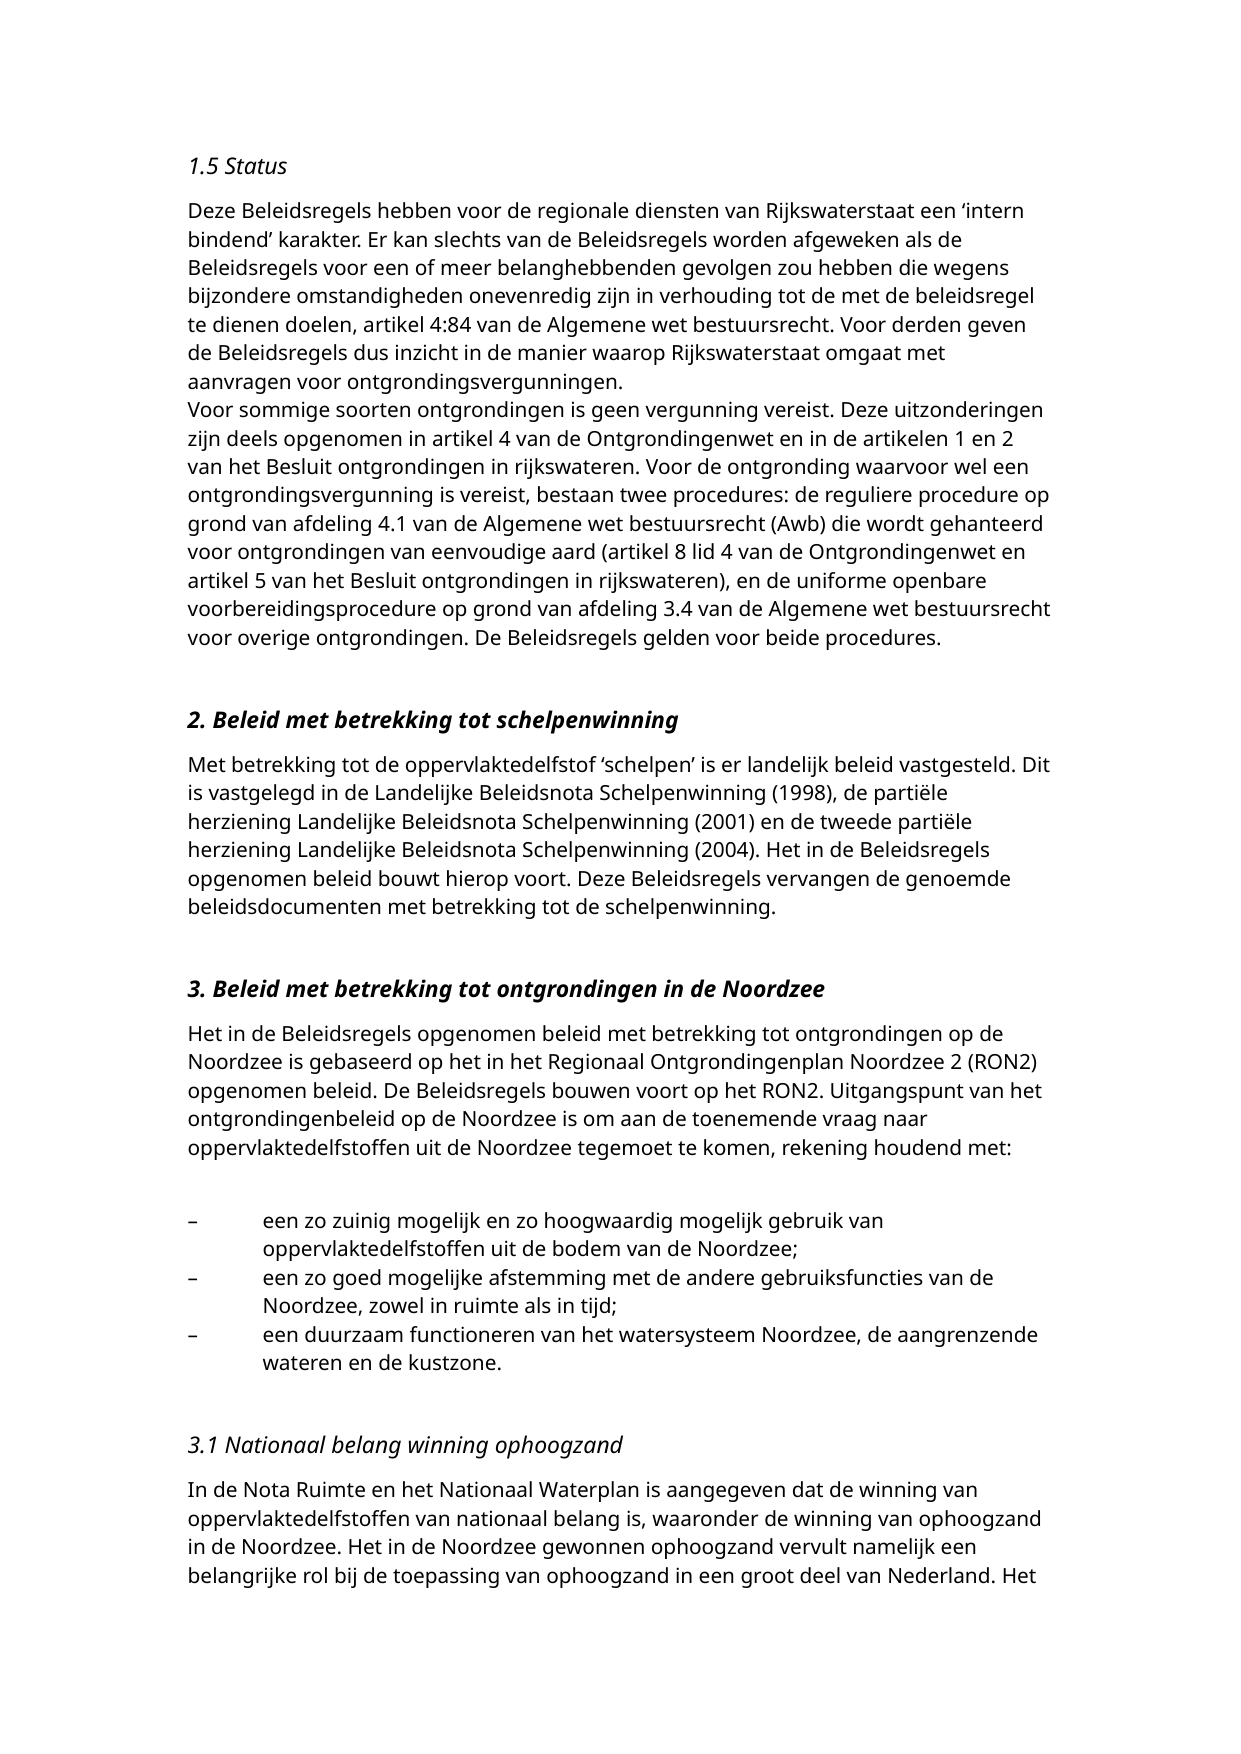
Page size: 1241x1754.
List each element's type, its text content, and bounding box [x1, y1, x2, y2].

text In de Nota Ruimte en het Nationaal Waterplan is aangegeven dat de winning van oppervlaktedelfstoffen van nationaal belang is, waaronder de winning van ophoogzand in de Noordzee. Het in de Noordzee gewonnen ophoogzand vervult namelijk een belangrijke rol bij de toepassing van ophoogzand in een groot deel van Nederland. Het [187, 1475, 1053, 1589]
text Voor sommige soorten ontgrondingen is geen vergunning vereist. Deze uitzonderingen zijn deels opgenomen in artikel 4 van de Ontgrondingenwet en in de artikelen 1 en 2 van het Besluit ontgrondingen in rijkswateren. Voor de ontgronding waarvoor wel een ontgrondingsvergunning is vereist, bestaan twee procedures: de reguliere procedure op grond van afdeling 4.1 van de Algemene wet bestuursrecht (Awb) die wordt gehanteerd voor ontgrondingen van eenvoudige aard (artikel 8 lid 4 van de Ontgrondingenwet en artikel 5 van het Besluit ontgrondingen in rijkswateren), en de uniforme openbare voorbereidingsprocedure op grond van afdeling 3.4 van de Algemene wet bestuursrecht voor overige ontgrondingen. De Beleidsregels gelden voor beide procedures. [187, 395, 1053, 651]
subtitle 3.1 Nationaal belang winning ophoogzand [187, 1429, 1053, 1460]
list een zo zuinig mogelijk en zo hoogwaardig mogelijk gebruik van oppervlaktedelfstoffen uit de bodem van de Noordzee; [187, 1206, 1053, 1263]
text Het in de Beleidsregels opgenomen beleid met betrekking tot ontgrondingen op de Noordzee is gebaseerd op het in het Regionaal Ontgrondingenplan Noordzee 2 (RON2) opgenomen beleid. De Beleidsregels bouwen voort op het RON2. Uitgangspunt van het ontgrondingenbeleid op de Noordzee is om aan de toenemende vraag naar oppervlaktedelfstoffen uit de Noordzee tegemoet te komen, rekening houdend met: [187, 1019, 1053, 1161]
list een zo goed mogelijke afstemming met de andere gebruiksfuncties van de Noordzee, zowel in ruimte als in tijd; [187, 1263, 1053, 1320]
list een duurzaam functioneren van het watersysteem Noordzee, de aangrenzende wateren en de kustzone. [187, 1320, 1053, 1377]
text Met betrekking tot de oppervlaktedelfstof ‘schelpen’ is er landelijk beleid vastgesteld. Dit is vastgelegd in de Landelijke Beleidsnota Schelpenwinning (1998), de partiële herziening Landelijke Beleidsnota Schelpenwinning (2001) en de tweede partiële herziening Landelijke Beleidsnota Schelpenwinning (2004). Het in de Beleidsregels opgenomen beleid bouwt hierop voort. Deze Beleidsregels vervangen de genoemde beleidsdocumenten met betrekking tot de schelpenwinning. [187, 750, 1053, 921]
subtitle 2. Beleid met betrekking tot schelpenwinning [187, 704, 1053, 735]
subtitle 1.5 Status [187, 150, 1053, 181]
subtitle 3. Beleid met betrekking tot ontgrondingen in de Noordzee [187, 973, 1053, 1004]
text Deze Beleidsregels hebben voor de regionale diensten van Rijkswaterstaat een ‘intern bindend’ karakter. Er kan slechts van de Beleidsregels worden afgeweken als de Beleidsregels voor een of meer belanghebbenden gevolgen zou hebben die wegens bijzondere omstandigheden onevenredig zijn in verhouding tot de met de beleidsregel te dienen doelen, artikel 4:84 van de Algemene wet bestuursrecht. Voor derden geven de Beleidsregels dus inzicht in de manier waarop Rijkswaterstaat omgaat met aanvragen voor ontgrondingsvergunningen. [187, 196, 1053, 395]
